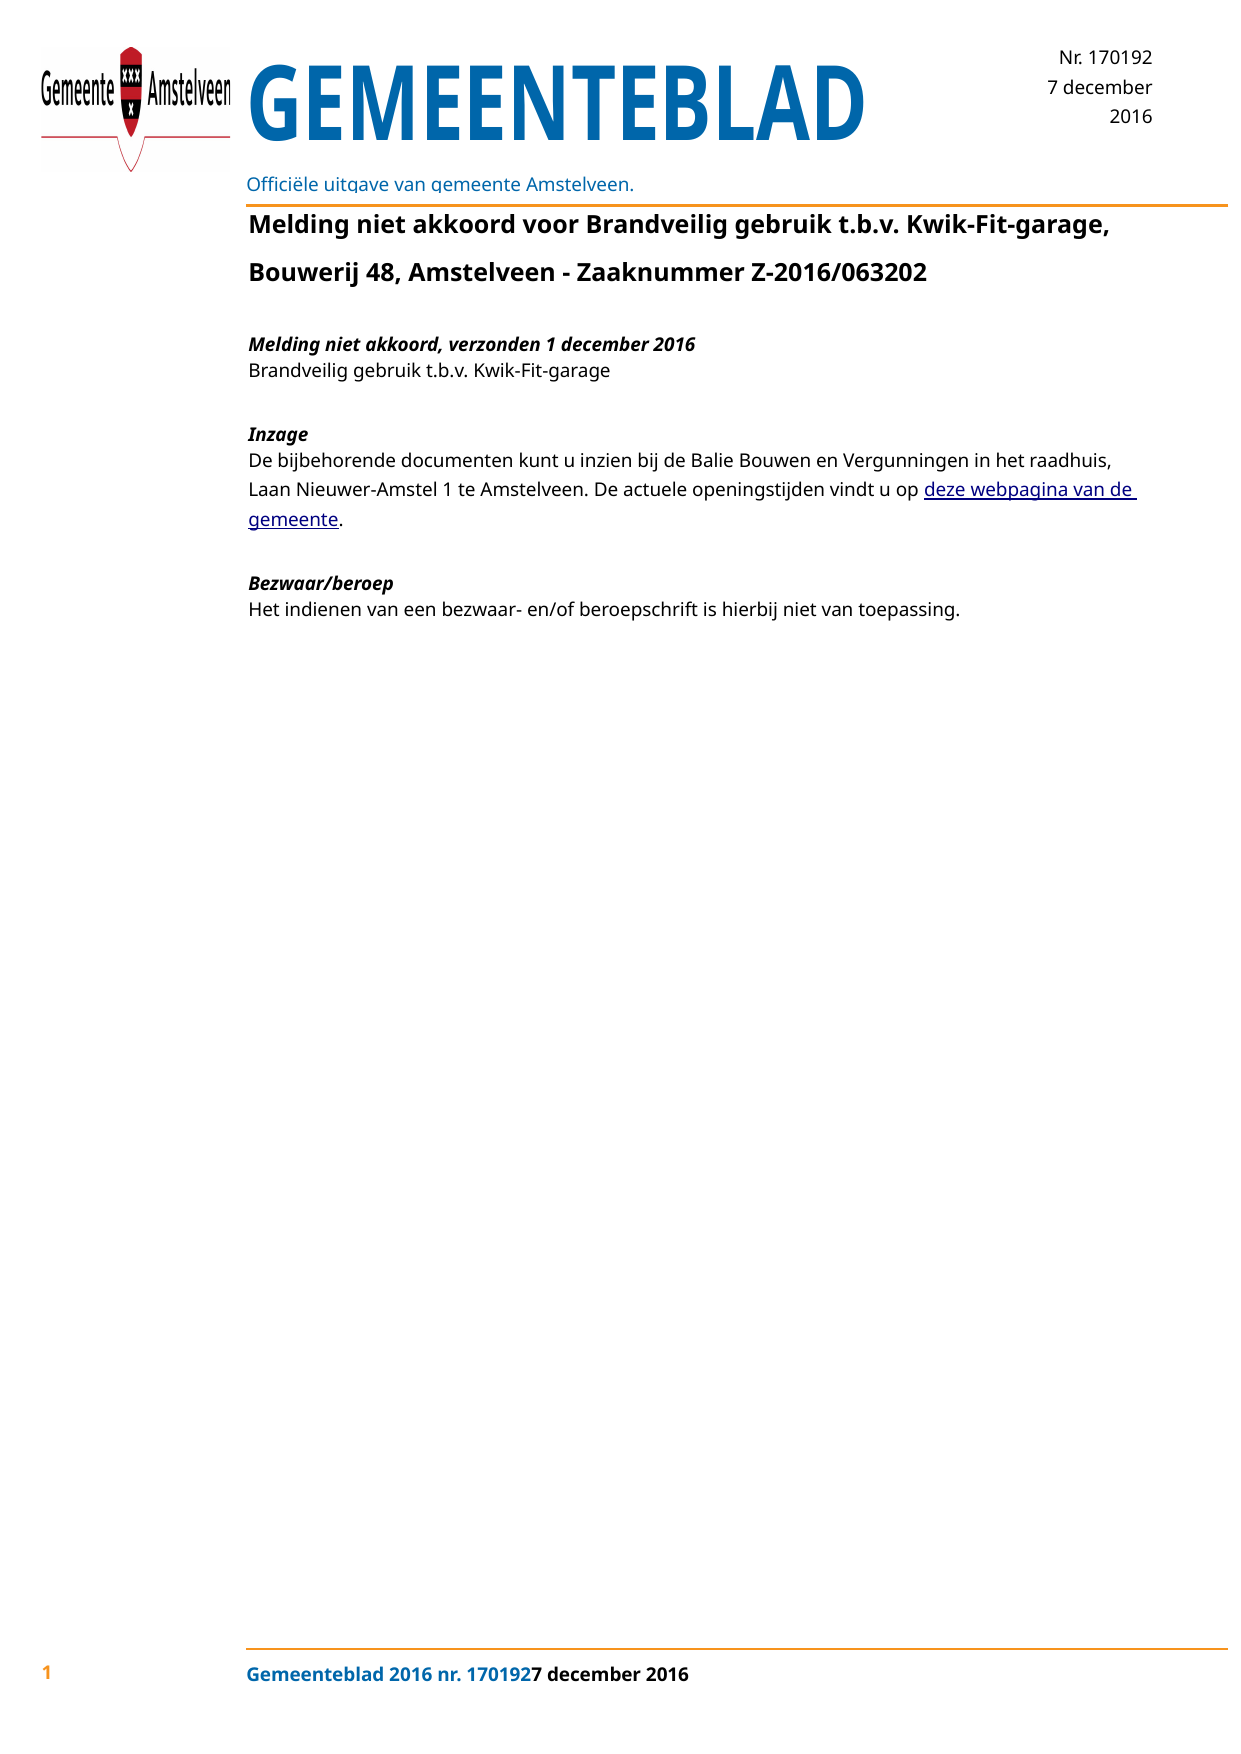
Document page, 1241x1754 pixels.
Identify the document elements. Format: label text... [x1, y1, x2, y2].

text Melding niet akkoord voor Brandveilig gebruik t.b.v. Kwik-Fit-garage, Bouwerij 48, Amstelveen - Zaaknummer Z-2016/063202 [248, 207, 1152, 288]
text Het indienen van een bezwaar- en/of beroepschrift is hierbij niet van toepassing. [248, 596, 1152, 621]
text Inzage [248, 421, 1152, 447]
text Brandveilig gebruik t.b.v. Kwik-Fit-garage [248, 357, 1152, 383]
text Melding niet akkoord, verzonden 1 december 2016 [248, 331, 1152, 357]
text De bijbehorende documenten kunt u inzien bij de Balie Bouwen en Vergunningen in het raadhuis, Laan Nieuwer-Amstel 1 te Amstelveen. De actuele openingstijden vindt u op deze webpagina van de gemeente. [248, 447, 1152, 532]
text Bezwaar/beroep [248, 570, 1152, 596]
picture [41, 47, 231, 172]
